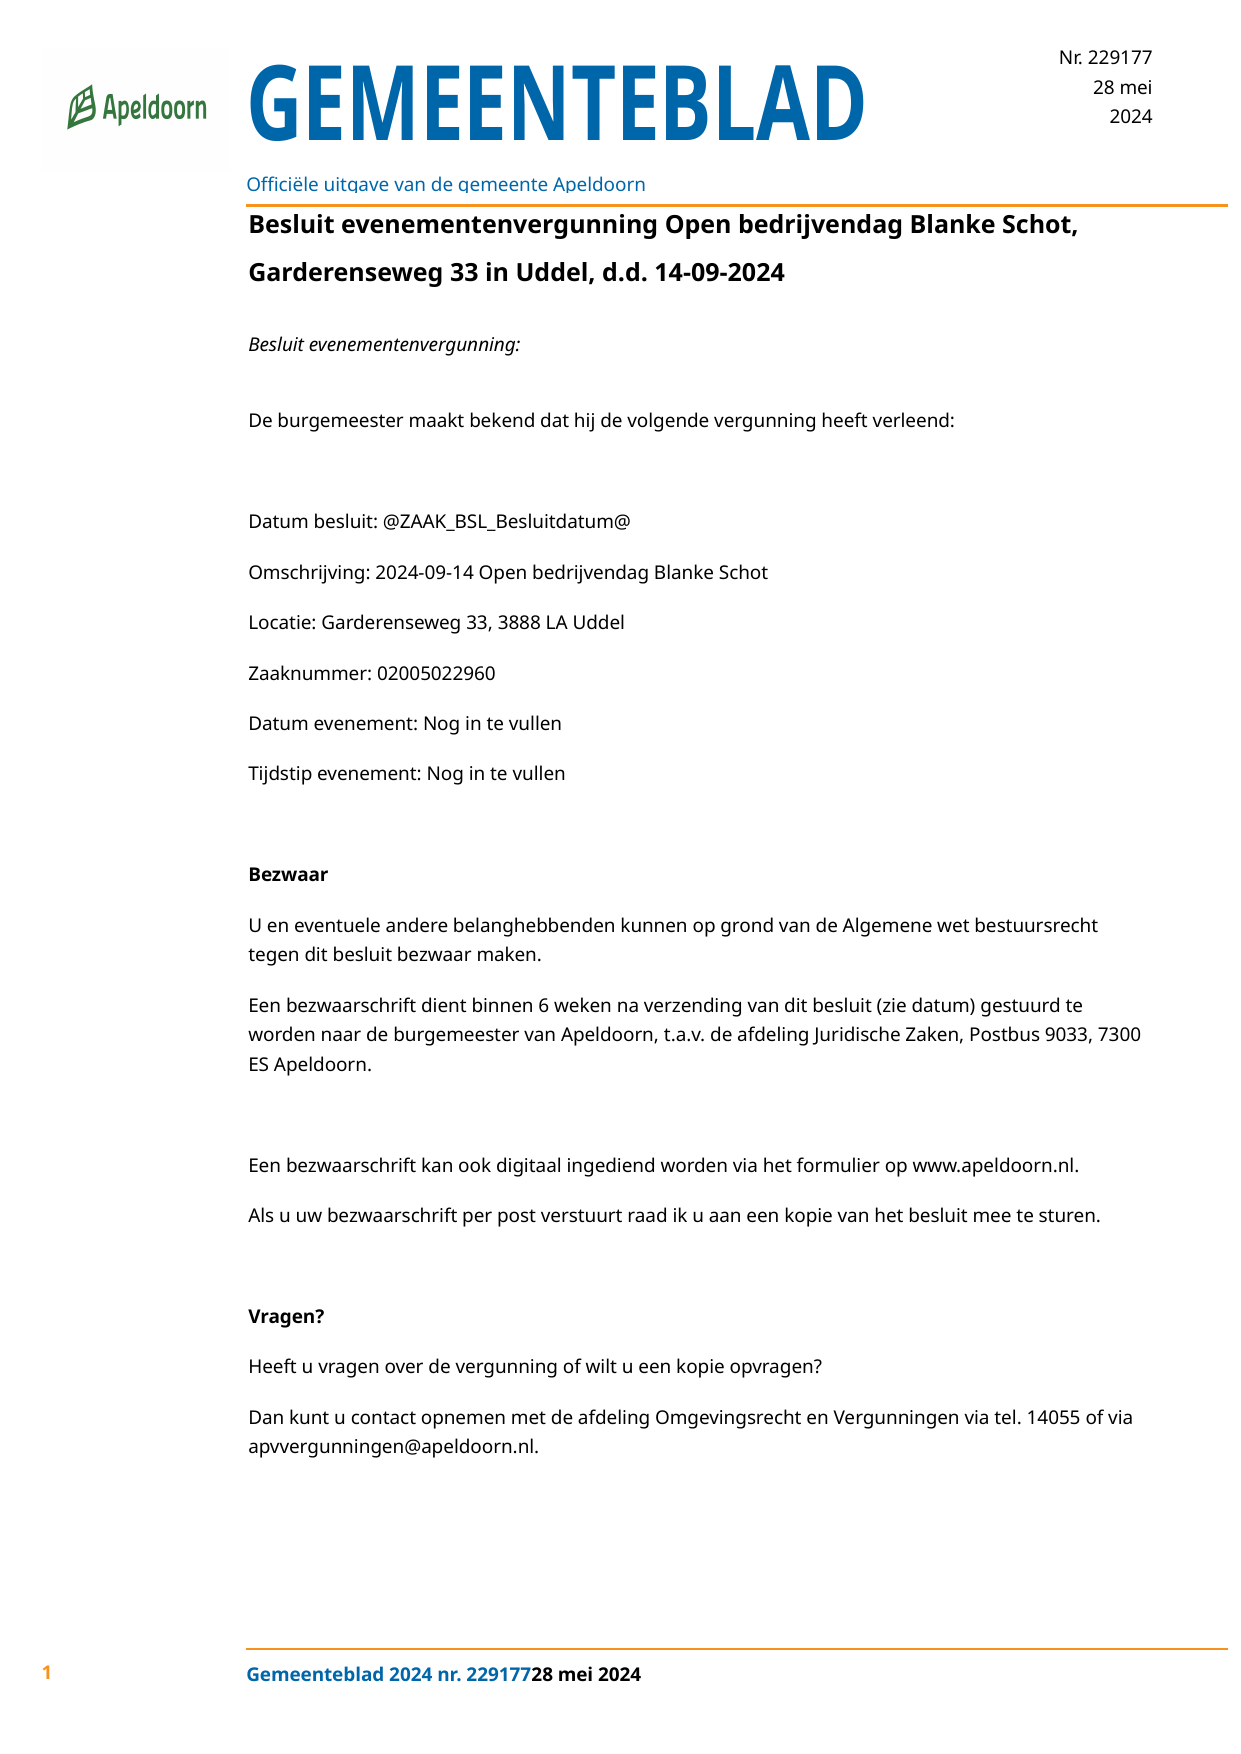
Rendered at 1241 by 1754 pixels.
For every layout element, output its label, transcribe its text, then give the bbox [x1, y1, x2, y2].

text Als u uw bezwaarschrift per post verstuurt raad ik u aan een kopie van het besluit mee te sturen. [248, 1202, 1152, 1228]
text Besluit evenementenvergunning: [248, 331, 1152, 357]
text De burgemeester maakt bekend dat hij de volgende vergunning heeft verleend: [248, 408, 1152, 433]
text Zaaknummer: 02005022960 [248, 660, 1152, 685]
text Dan kunt u contact opnemen met de afdeling Omgevingsrecht en Vergunningen via tel. 14055 of via apvvergunningen@apeldoorn.nl. [248, 1404, 1152, 1459]
text Datum besluit: @ZAAK_BSL_Besluitdatum@ [248, 508, 1152, 534]
text Locatie: Garderenseweg 33, 3888 LA Uddel [248, 609, 1152, 635]
text Een bezwaarschrift kan ook digitaal ingediend worden via het formulier op www.apeldoorn.nl. [248, 1152, 1152, 1177]
text Besluit evenementenvergunning Open bedrijvendag Blanke Schot, Garderenseweg 33 in Uddel, d.d. 14-09-2024 [248, 207, 1152, 288]
picture [41, 47, 231, 172]
text Omschrijving: 2024-09-14 Open bedrijvendag Blanke Schot [248, 559, 1152, 584]
text Tijdstip evenement: Nog in te vullen [248, 761, 1152, 786]
text Heeft u vragen over de vergunning of wilt u een kopie opvragen? [248, 1353, 1152, 1379]
text Bezwaar [248, 861, 1152, 887]
text Vragen? [248, 1303, 1152, 1329]
text Datum evenement: Nog in te vullen [248, 710, 1152, 736]
text Een bezwaarschrift dient binnen 6 weken na verzending van dit besluit (zie datum) gestuurd te worden naar de burgemeester van Apeldoorn, t.a.v. de afdeling Juridische Zaken, Postbus 9033, 7300 ES Apeldoorn. [248, 992, 1152, 1077]
text U en eventuele andere belanghebbenden kunnen op grond van de Algemene wet bestuursrecht tegen dit besluit bezwaar maken. [248, 912, 1152, 967]
